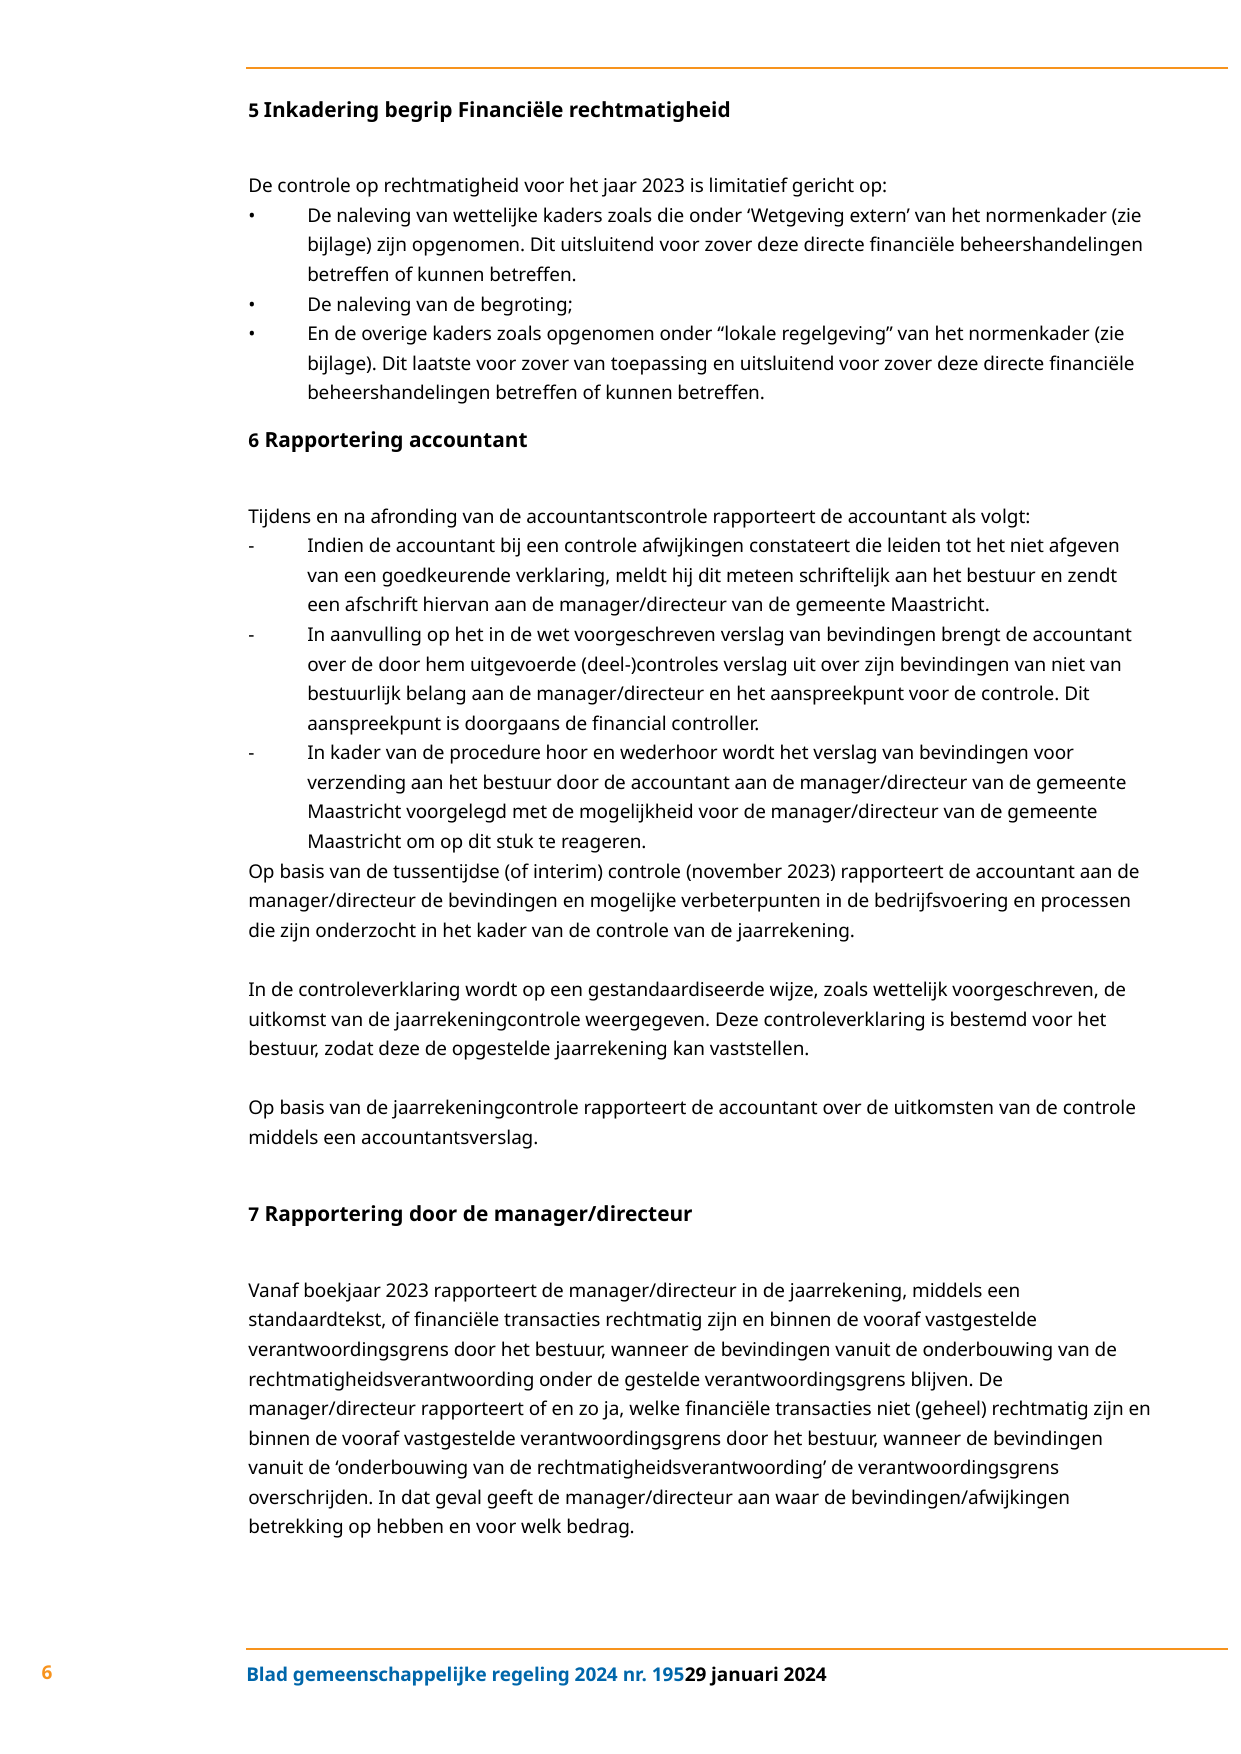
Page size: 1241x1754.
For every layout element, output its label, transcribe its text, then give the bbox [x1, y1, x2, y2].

list Indien de accountant bij een controle afwijkingen constateert die leiden tot het niet afgeven van een goedkeurende verklaring, meldt hij dit meteen schriftelijk aan het bestuur en zendt een afschrift hiervan aan de manager/directeur van de gemeente Maastricht. [248, 532, 1152, 617]
list De naleving van de begroting; [248, 291, 1152, 317]
text Op basis van de jaarrekeningcontrole rapporteert de accountant over de uitkomsten van de controle middels een accountantsverslag. [248, 1094, 1152, 1150]
list In aanvulling op het in de wet voorgeschreven verslag van bevindingen brengt de accountant over de door hem uitgevoerde (deel-)controles verslag uit over zijn bevindingen van niet van bestuurlijk belang aan de manager/directeur en het aanspreekpunt voor de controle. Dit aanspreekpunt is doorgaans de financial controller. [248, 621, 1152, 736]
text 5 Inkadering begrip Financiële rechtmatigheid [248, 95, 1152, 123]
text De controle op rechtmatigheid voor het jaar 2023 is limitatief gericht op: [248, 172, 1152, 198]
text 6 Rapportering accountant [248, 425, 1152, 454]
text Tijdens en na afronding van de accountantscontrole rapporteert de accountant als volgt: [248, 503, 1152, 529]
text Vanaf boekjaar 2023 rapporteert de manager/directeur in de jaarrekening, middels een standaardtekst, of financiële transacties rechtmatig zijn en binnen de vooraf vastgestelde verantwoordingsgrens door het bestuur, wanneer de bevindingen vanuit de onderbouwing van de rechtmatigheidsverantwoording onder de gestelde verantwoordingsgrens blijven. De manager/directeur rapporteert of en zo ja, welke financiële transacties niet (geheel) rechtmatig zijn en binnen de vooraf vastgestelde verantwoordingsgrens door het bestuur, wanneer de bevindingen vanuit de ‘onderbouwing van de rechtmatigheidsverantwoording’ de verantwoordingsgrens overschrijden. In dat geval geeft de manager/directeur aan waar de bevindingen/afwijkingen betrekking op hebben en voor welk bedrag. [248, 1277, 1152, 1539]
text In de controleverklaring wordt op een gestandaardiseerde wijze, zoals wettelijk voorgeschreven, de uitkomst van de jaarrekeningcontrole weergegeven. Deze controleverklaring is bestemd voor het bestuur, zodat deze de opgestelde jaarrekening kan vaststellen. [248, 976, 1152, 1061]
picture [41, 47, 231, 172]
text 7 Rapportering door de manager/directeur [248, 1199, 1152, 1228]
list De naleving van wettelijke kaders zoals die onder ‘Wetgeving extern’ van het normenkader (zie bijlage) zijn opgenomen. Dit uitsluitend voor zover deze directe financiële beheershandelingen betreffen of kunnen betreffen. [248, 202, 1152, 287]
list En de overige kaders zoals opgenomen onder “lokale regelgeving” van het normenkader (zie bijlage). Dit laatste voor zover van toepassing en uitsluitend voor zover deze directe financiële beheershandelingen betreffen of kunnen betreffen. [248, 320, 1152, 405]
text Op basis van de tussentijdse (of interim) controle (november 2023) rapporteert de accountant aan de manager/directeur de bevindingen en mogelijke verbeterpunten in de bedrijfsvoering en processen die zijn onderzocht in het kader van de controle van de jaarrekening. [248, 858, 1152, 943]
list In kader van de procedure hoor en wederhoor wordt het verslag van bevindingen voor verzending aan het bestuur door de accountant aan de manager/directeur van de gemeente Maastricht voorgelegd met de mogelijkheid voor de manager/directeur van de gemeente Maastricht om op dit stuk te reageren. [248, 739, 1152, 854]
